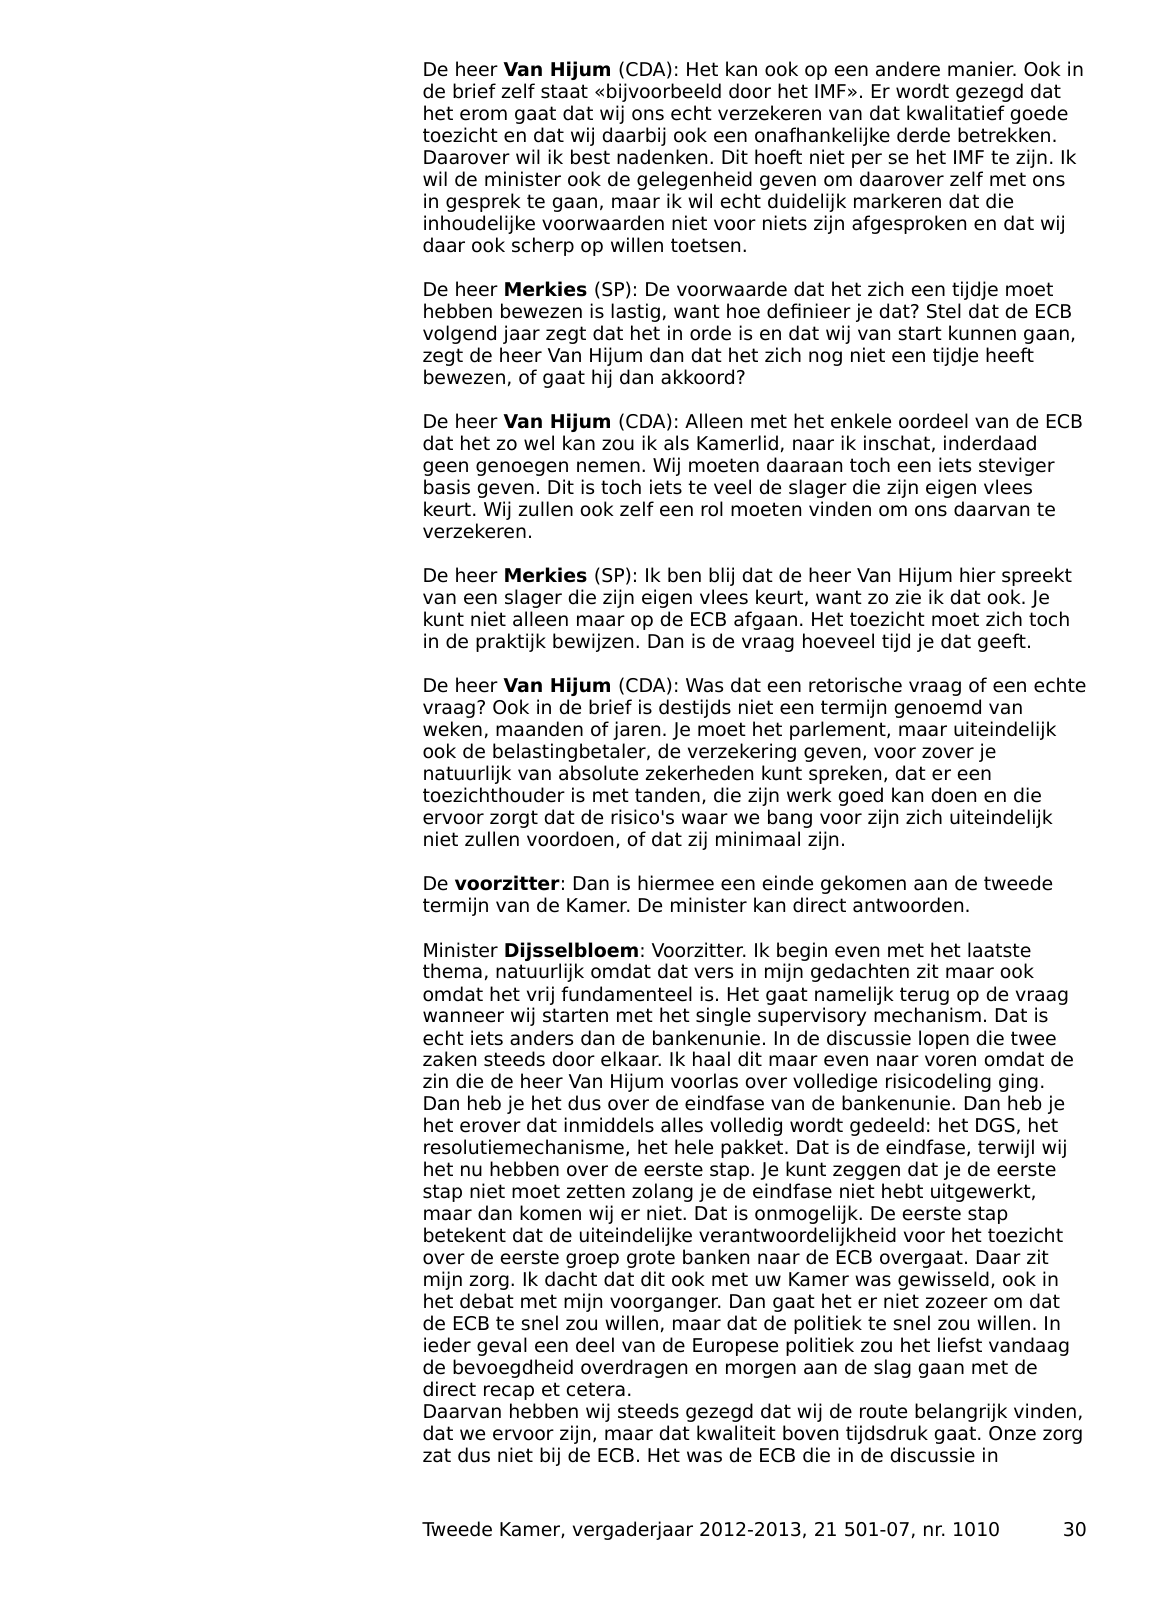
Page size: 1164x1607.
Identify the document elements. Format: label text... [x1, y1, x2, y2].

text Daarvan hebben wij steeds gezegd dat wij de route belangrijk vinden, dat we ervoor zijn, maar dat kwaliteit boven tijdsdruk gaat. Onze zorg zat dus niet bij de ECB. Het was de ECB die in de discussie in [422, 1401, 1087, 1467]
text De heer Van Hijum (CDA): Alleen met het enkele oordeel van de ECB dat het zo wel kan zou ik als Kamerlid, naar ik inschat, inderdaad geen genoegen nemen. Wij moeten daaraan toch een iets steviger basis geven. Dit is toch iets te veel de slager die zijn eigen vlees keurt. Wij zullen ook zelf een rol moeten vinden om ons daarvan te verzekeren. [422, 411, 1087, 543]
text Minister Dijsselbloem: Voorzitter. Ik begin even met het laatste thema, natuurlijk omdat dat vers in mijn gedachten zit maar ook omdat het vrij fundamenteel is. Het gaat namelijk terug op de vraag wanneer wij starten met het single supervisory mechanism. Dat is echt iets anders dan de bankenunie. In de discussie lopen die twee zaken steeds door elkaar. Ik haal dit maar even naar voren omdat de zin die de heer Van Hijum voorlas over volledige risicodeling ging. Dan heb je het dus over de eindfase van de bankenunie. Dan heb je het erover dat inmiddels alles volledig wordt gedeeld: het DGS, het resolutiemechanisme, het hele pakket. Dat is de eindfase, terwijl wij het nu hebben over de eerste stap. Je kunt zeggen dat je de eerste stap niet moet zetten zolang je de eindfase niet hebt uitgewerkt, maar dan komen wij er niet. Dat is onmogelijk. De eerste stap betekent dat de uiteindelijke verantwoordelijkheid voor het toezicht over de eerste groep grote banken naar de ECB overgaat. Daar zit mijn zorg. Ik dacht dat dit ook met uw Kamer was gewisseld, ook in het debat met mijn voorganger. Dan gaat het er niet zozeer om dat de ECB te snel zou willen, maar dat de politiek te snel zou willen. In ieder geval een deel van de Europese politiek zou het liefst vandaag de bevoegdheid overdragen en morgen aan de slag gaan met de direct recap et cetera. [422, 939, 1087, 1401]
text De heer Van Hijum (CDA): Was dat een retorische vraag of een echte vraag? Ook in de brief is destijds niet een termijn genoemd van weken, maanden of jaren. Je moet het parlement, maar uiteindelijk ook de belastingbetaler, de verzekering geven, voor zover je natuurlijk van absolute zekerheden kunt spreken, dat er een toezichthouder is met tanden, die zijn werk goed kan doen en die ervoor zorgt dat de risico's waar we bang voor zijn zich uiteindelijk niet zullen voordoen, of dat zij minimaal zijn. [422, 675, 1087, 851]
text De heer Merkies (SP): De voorwaarde dat het zich een tijdje moet hebben bewezen is lastig, want hoe definieer je dat? Stel dat de ECB volgend jaar zegt dat het in orde is en dat wij van start kunnen gaan, zegt de heer Van Hijum dan dat het zich nog niet een tijdje heeft bewezen, of gaat hij dan akkoord? [422, 279, 1087, 389]
text De heer Merkies (SP): Ik ben blij dat de heer Van Hijum hier spreekt van een slager die zijn eigen vlees keurt, want zo zie ik dat ook. Je kunt niet alleen maar op de ECB afgaan. Het toezicht moet zich toch in de praktijk bewijzen. Dan is de vraag hoeveel tijd je dat geeft. [422, 565, 1087, 653]
text De voorzitter: Dan is hiermee een einde gekomen aan de tweede termijn van de Kamer. De minister kan direct antwoorden. [422, 873, 1087, 917]
text De heer Van Hijum (CDA): Het kan ook op een andere manier. Ook in de brief zelf staat «bijvoorbeeld door het IMF». Er wordt gezegd dat het erom gaat dat wij ons echt verzekeren van dat kwalitatief goede toezicht en dat wij daarbij ook een onafhankelijke derde betrekken. Daarover wil ik best nadenken. Dit hoeft niet per se het IMF te zijn. Ik wil de minister ook de gelegenheid geven om daarover zelf met ons in gesprek te gaan, maar ik wil echt duidelijk markeren dat die inhoudelijke voorwaarden niet voor niets zijn afgesproken en dat wij daar ook scherp op willen toetsen. [422, 59, 1087, 257]
